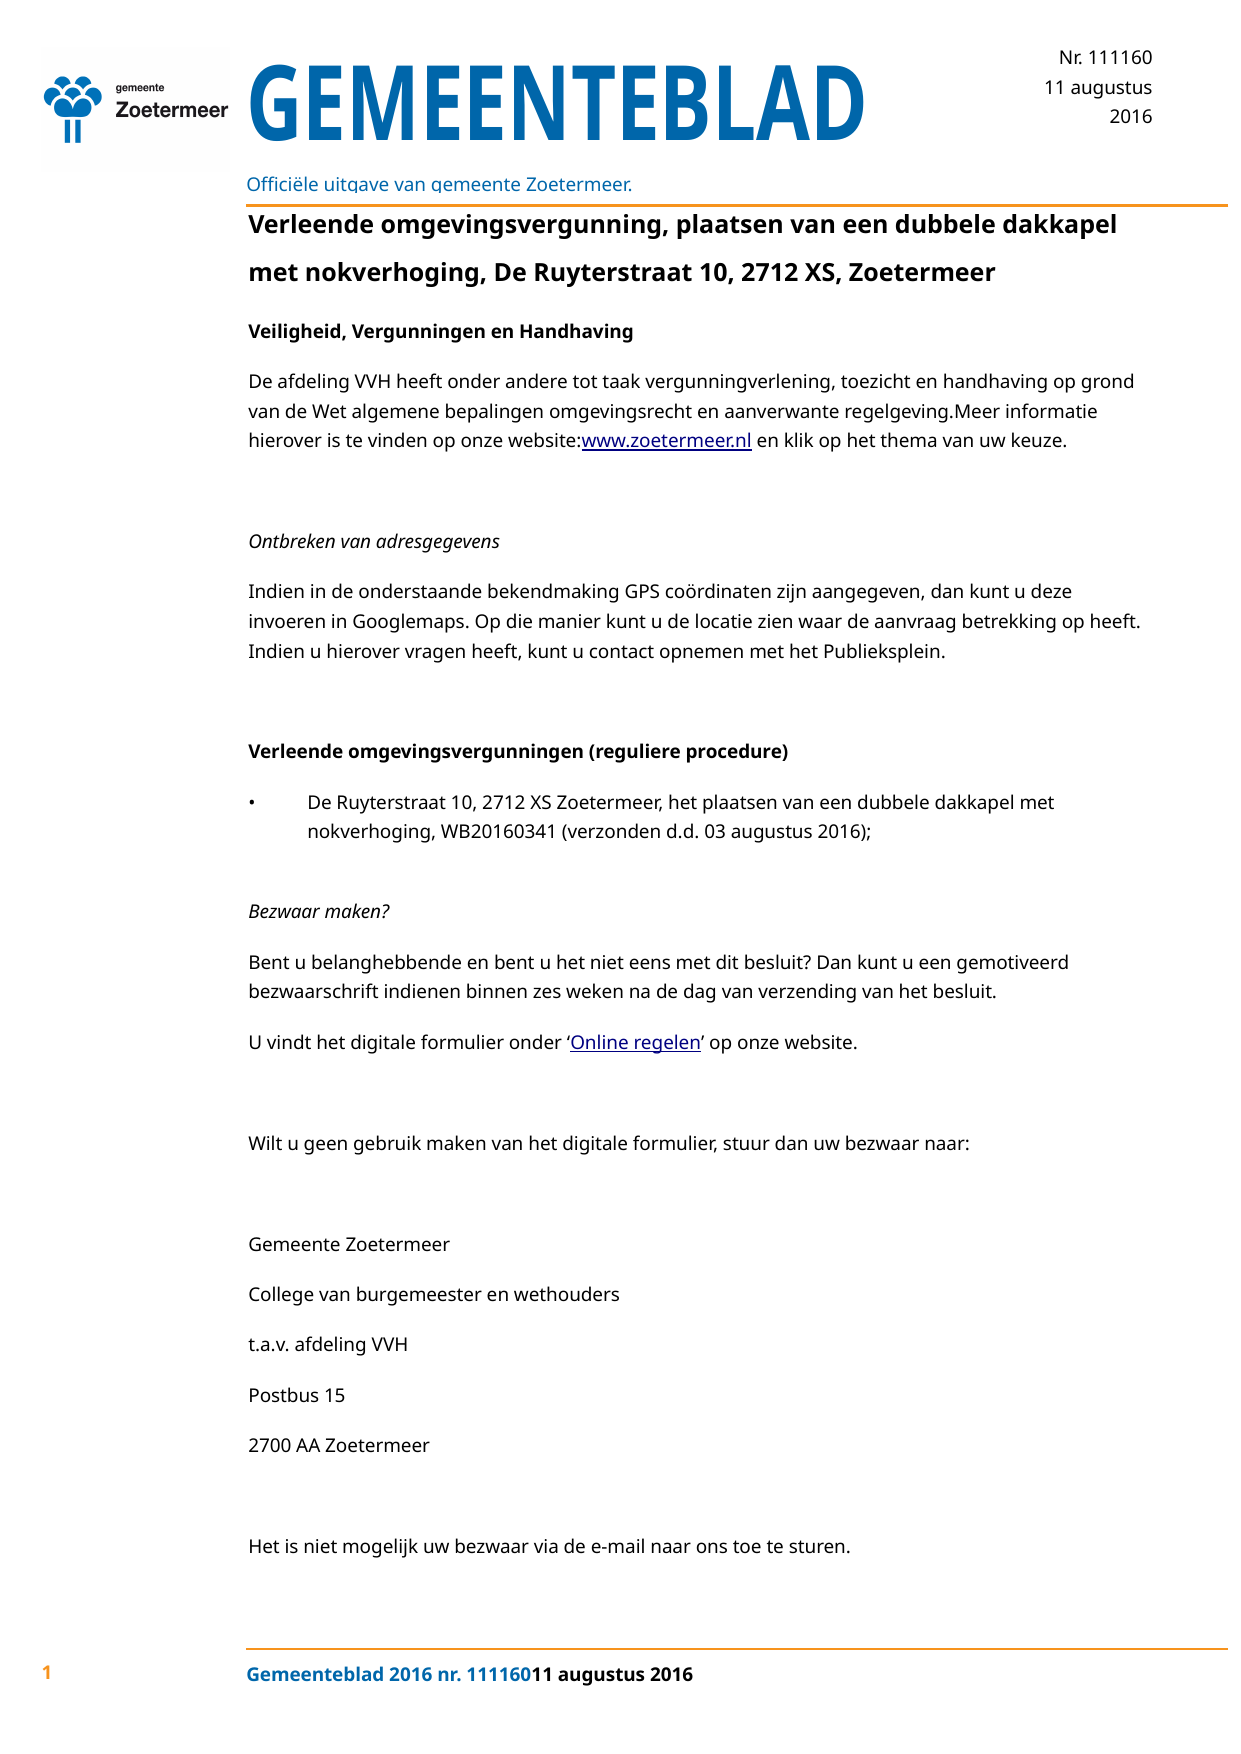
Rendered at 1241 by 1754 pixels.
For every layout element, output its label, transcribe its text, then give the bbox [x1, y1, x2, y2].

text Bezwaar maken? [248, 899, 1152, 924]
text Veiligheid, Vergunningen en Handhaving [248, 318, 1152, 344]
text 2700 AA Zoetermeer [248, 1432, 1152, 1458]
text College van burgemeester en wethouders [248, 1281, 1152, 1307]
text U vindt het digitale formulier onder ‘Online regelen’ op onze website. [248, 1029, 1152, 1055]
list De Ruyterstraat 10, 2712 XS Zoetermeer, het plaatsen van een dubbele dakkapel met nokverhoging, WB20160341 (verzonden d.d. 03 augustus 2016); [248, 789, 1152, 844]
text Het is niet mogelijk uw bezwaar via de e-mail naar ons toe te sturen. [248, 1533, 1152, 1559]
text Bent u belanghebbende en bent u het niet eens met dit besluit? Dan kunt u een gemotiveerd bezwaarschrift indienen binnen zes weken na de dag van verzending van het besluit. [248, 949, 1152, 1004]
text Verleende omgevingsvergunning, plaatsen van een dubbele dakkapel met nokverhoging, De Ruyterstraat 10, 2712 XS, Zoetermeer [248, 207, 1152, 288]
text Ontbreken van adresgegevens [248, 528, 1152, 554]
text t.a.v. afdeling VVH [248, 1332, 1152, 1357]
text Indien in de onderstaande bekendmaking GPS coördinaten zijn aangegeven, dan kunt u deze invoeren in Googlemaps. Op die manier kunt u de locatie zien waar de aanvraag betrekking op heeft. Indien u hierover vragen heeft, kunt u contact opnemen met het Publieksplein. [248, 579, 1152, 664]
text Wilt u geen gebruik maken van het digitale formulier, stuur dan uw bezwaar naar: [248, 1130, 1152, 1156]
text Verleende omgevingsvergunningen (reguliere procedure) [248, 739, 1152, 764]
text Gemeente Zoetermeer [248, 1231, 1152, 1257]
picture [41, 47, 231, 172]
text Postbus 15 [248, 1382, 1152, 1408]
text De afdeling VVH heeft onder andere tot taak vergunningverlening, toezicht en handhaving op grond van de Wet algemene bepalingen omgevingsrecht en aanverwante regelgeving.Meer informatie hierover is te vinden op onze website:www.zoetermeer.nl en klik op het thema van uw keuze. [248, 368, 1152, 453]
